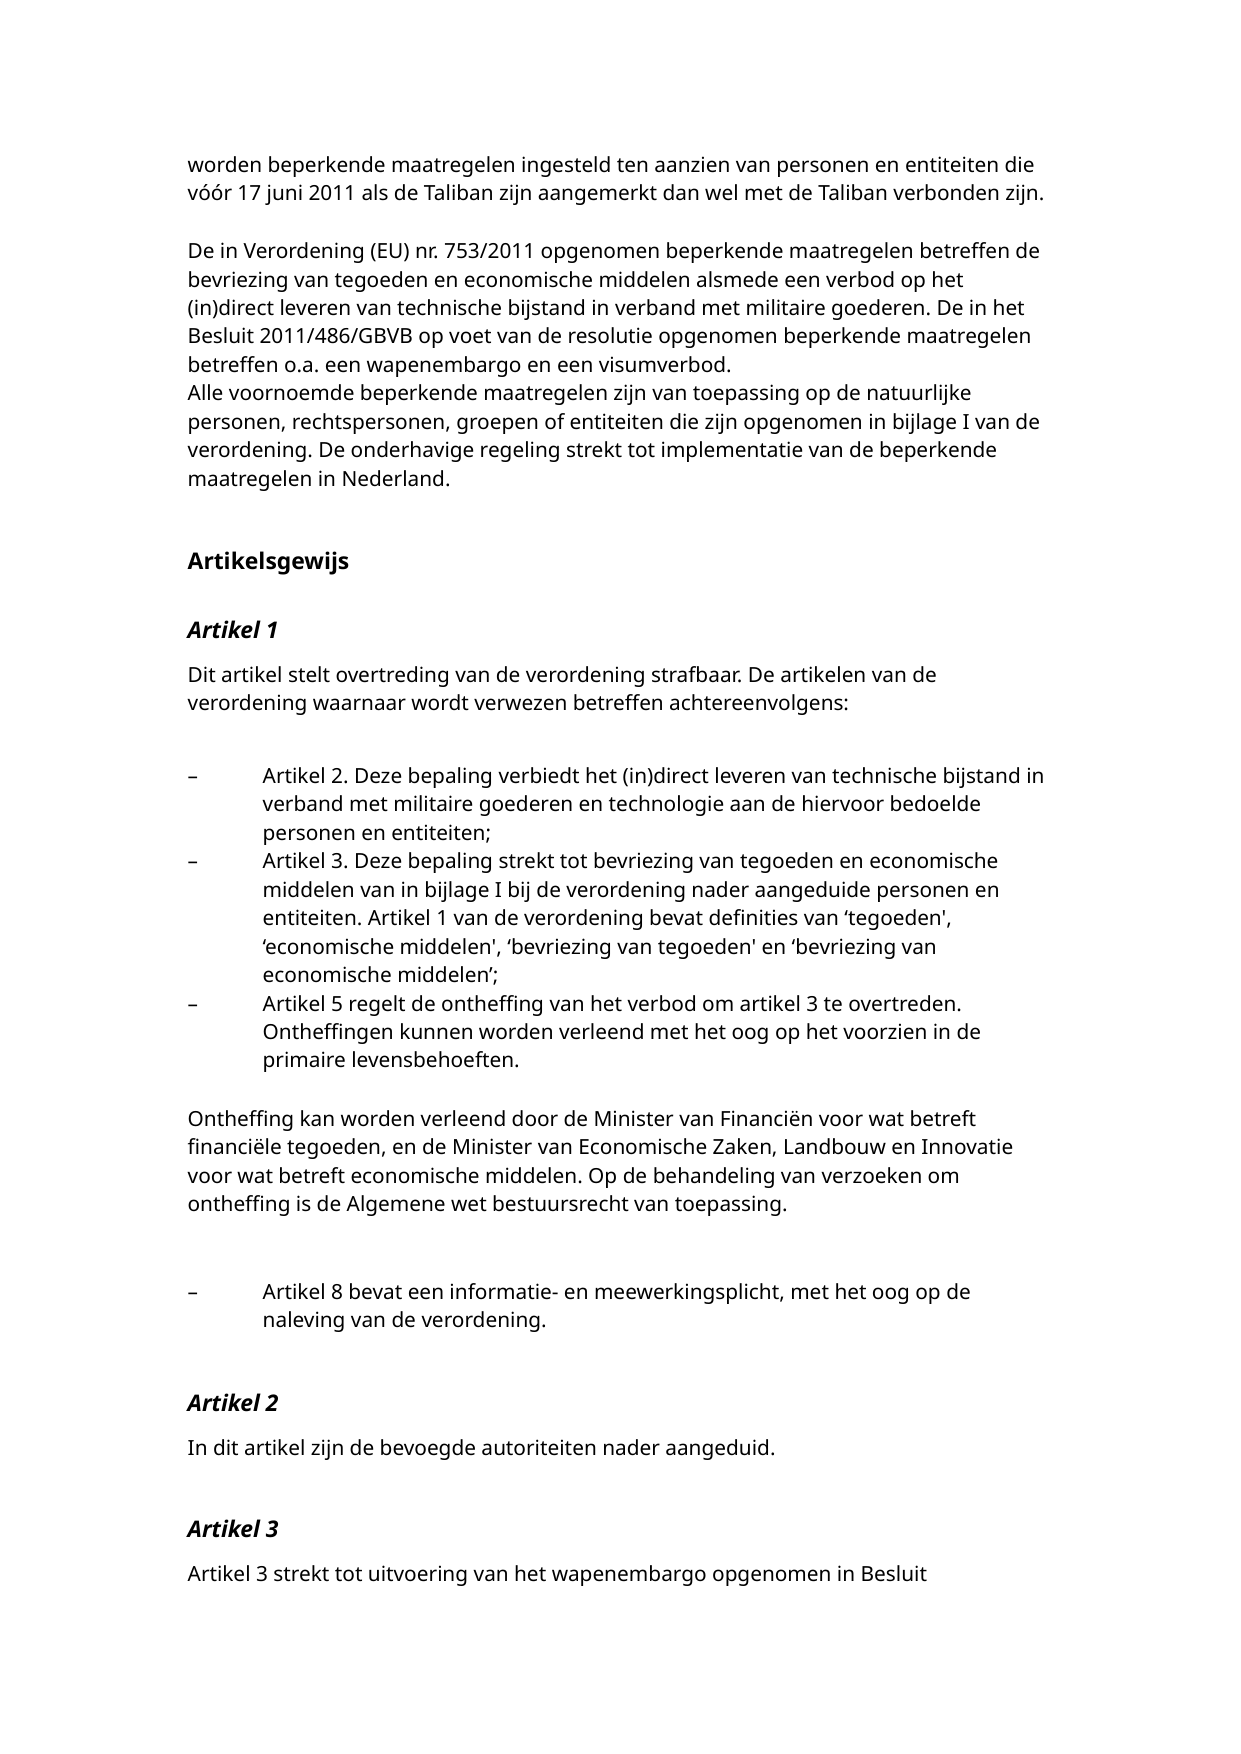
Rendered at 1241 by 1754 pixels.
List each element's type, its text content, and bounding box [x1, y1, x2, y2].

text worden beperkende maatregelen ingesteld ten aanzien van personen en entiteiten die vóór 17 juni 2011 als de Taliban zijn aangemerkt dan wel met de Taliban verbonden zijn. [187, 150, 1053, 207]
subtitle Artikel 2 [187, 1387, 1053, 1418]
text Artikel 3 strekt tot uitvoering van het wapenembargo opgenomen in Besluit [187, 1559, 1053, 1588]
text Ontheffing kan worden verleend door de Minister van Financiën voor wat betreft financiële tegoeden, en de Minister van Economische Zaken, Landbouw en Innovatie voor wat betreft economische middelen. Op de behandeling van verzoeken om ontheffing is de Algemene wet bestuursrecht van toepassing. [187, 1104, 1053, 1218]
text De in Verordening (EU) nr. 753/2011 opgenomen beperkende maatregelen betreffen de bevriezing van tegoeden en economische middelen alsmede een verbod op het (in)direct leveren van technische bijstand in verband met militaire goederen. De in het Besluit 2011/486/GBVB op voet van de resolutie opgenomen beperkende maatregelen betreffen o.a. een wapenembargo en een visumverbod. [187, 236, 1053, 378]
text Dit artikel stelt overtreding van de verordening strafbaar. De artikelen van de verordening waarnaar wordt verwezen betreffen achtereenvolgens: [187, 660, 1053, 717]
subtitle Artikel 3 [187, 1513, 1053, 1544]
list Artikel 3. Deze bepaling strekt tot bevriezing van tegoeden en economische middelen van in bijlage I bij de verordening nader aangeduide personen en entiteiten. Artikel 1 van de verordening bevat definities van ‘tegoeden', ‘economische middelen', ‘bevriezing van tegoeden' en ‘bevriezing van economische middelen’; [187, 846, 1053, 989]
list Artikel 2. Deze bepaling verbiedt het (in)direct leveren van technische bijstand in verband met militaire goederen en technologie aan de hiervoor bedoelde personen en entiteiten; [187, 761, 1053, 846]
list Artikel 5 regelt de ontheffing van het verbod om artikel 3 te overtreden. Ontheffingen kunnen worden verleend met het oog op het voorzien in de primaire levensbehoeften. [187, 989, 1053, 1074]
subtitle Artikelsgewijs [187, 545, 1053, 576]
list Artikel 8 bevat een informatie- en meewerkingsplicht, met het oog op de naleving van de verordening. [187, 1277, 1053, 1334]
text In dit artikel zijn de bevoegde autoriteiten nader aangeduid. [187, 1433, 1053, 1461]
subtitle Artikel 1 [187, 613, 1053, 645]
text Alle voornoemde beperkende maatregelen zijn van toepassing op de natuurlijke personen, rechtspersonen, groepen of entiteiten die zijn opgenomen in bijlage I van de verordening. De onderhavige regeling strekt tot implementatie van de beperkende maatregelen in Nederland. [187, 378, 1053, 492]
